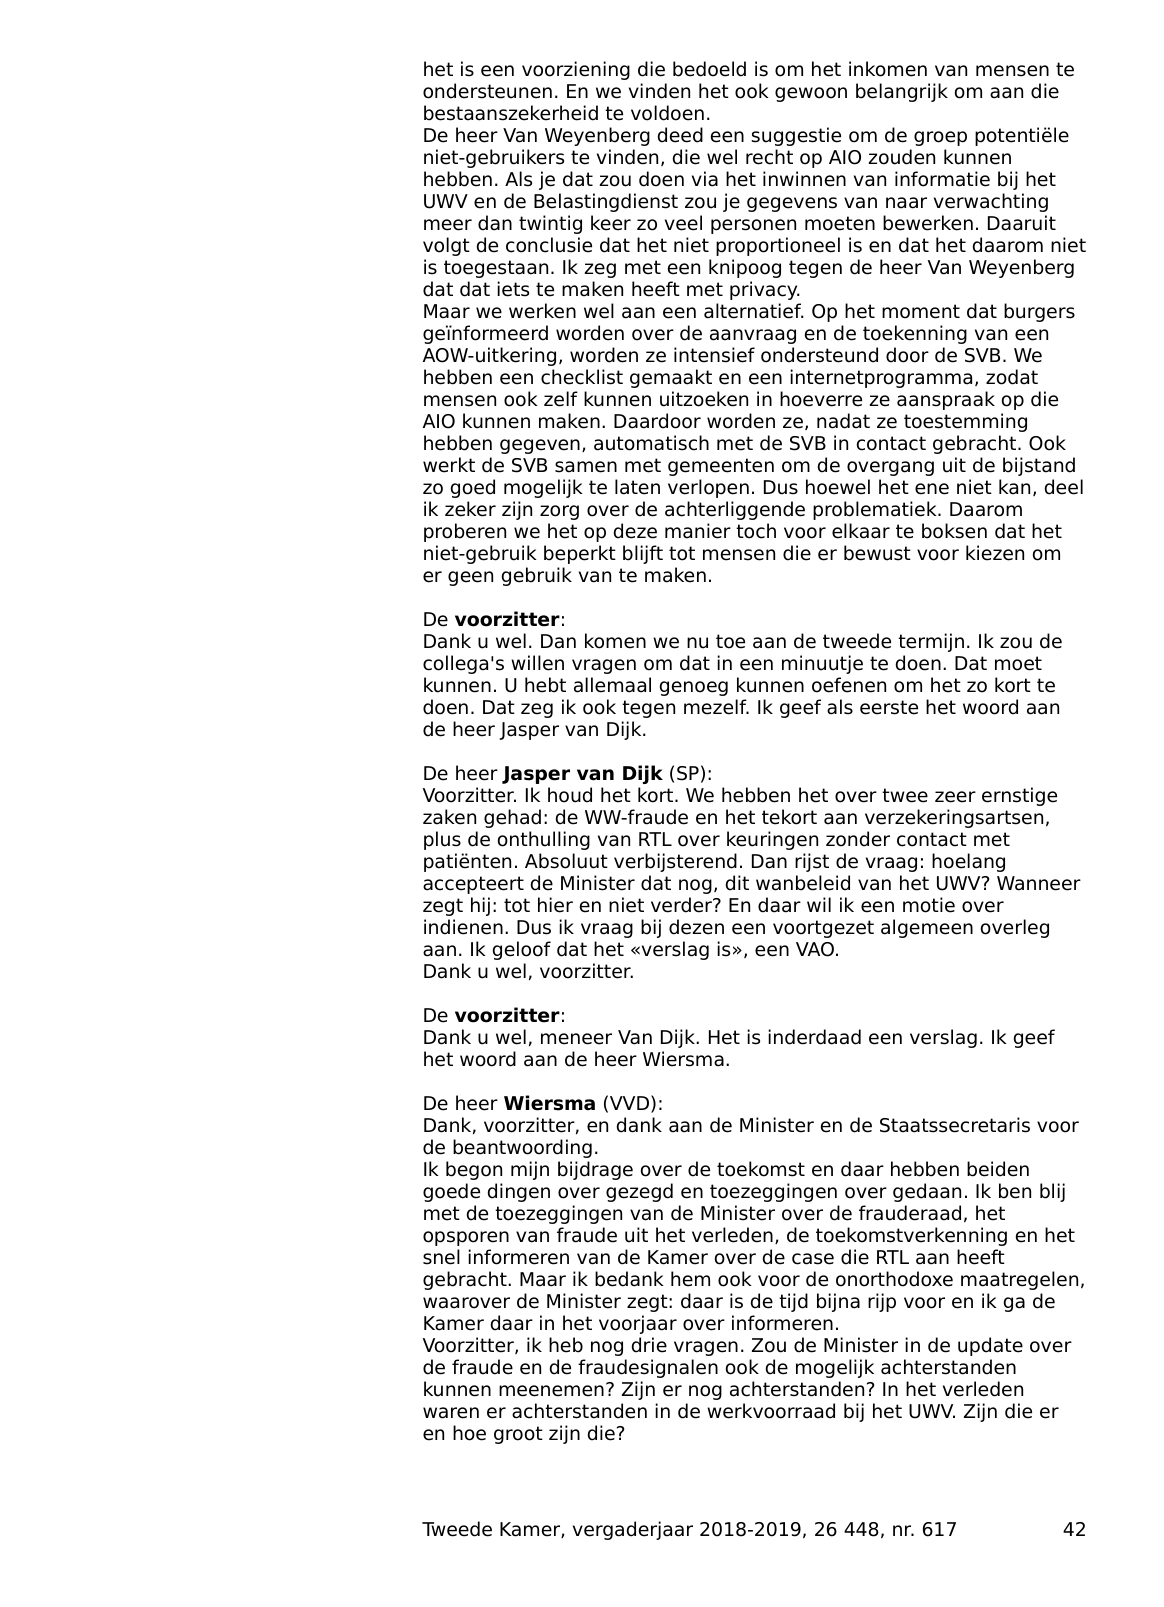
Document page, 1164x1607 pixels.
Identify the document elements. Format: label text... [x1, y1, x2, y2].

text Ik begon mijn bijdrage over de toekomst en daar hebben beiden goede dingen over gezegd en toezeggingen over gedaan. Ik ben blij met de toezeggingen van de Minister over de frauderaad, het opsporen van fraude uit het verleden, de toekomstverkenning en het snel informeren van de Kamer over de case die RTL aan heeft gebracht. Maar ik bedank hem ook voor de onorthodoxe maatregelen, waarover de Minister zegt: daar is de tijd bijna rijp voor en ik ga de Kamer daar in het voorjaar over informeren. [422, 1159, 1087, 1335]
text De heer Jasper van Dijk (SP): [422, 763, 1087, 785]
text Voorzitter, ik heb nog drie vragen. Zou de Minister in de update over de fraude en de fraudesignalen ook de mogelijk achterstanden kunnen meenemen? Zijn er nog achterstanden? In het verleden waren er achterstanden in de werkvoorraad bij het UWV. Zijn die er en hoe groot zijn die? [422, 1335, 1087, 1444]
text Voorzitter. Ik houd het kort. We hebben het over twee zeer ernstige zaken gehad: de WW-fraude en het tekort aan verzekeringsartsen, plus de onthulling van RTL over keuringen zonder contact met patiënten. Absoluut verbijsterend. Dan rijst de vraag: hoelang accepteert de Minister dat nog, dit wanbeleid van het UWV? Wanneer zegt hij: tot hier en niet verder? En daar wil ik een motie over indienen. Dus ik vraag bij dezen een voortgezet algemeen overleg aan. Ik geloof dat het «verslag is», een VAO. [422, 785, 1087, 961]
text Dank u wel, meneer Van Dijk. Het is inderdaad een verslag. Ik geef het woord aan de heer Wiersma. [422, 1027, 1087, 1071]
text Dank u wel. Dan komen we nu toe aan de tweede termijn. Ik zou de collega's willen vragen om dat in een minuutje te doen. Dat moet kunnen. U hebt allemaal genoeg kunnen oefenen om het zo kort te doen. Dat zeg ik ook tegen mezelf. Ik geef als eerste het woord aan de heer Jasper van Dijk. [422, 631, 1087, 741]
text De voorzitter: [422, 1005, 1087, 1027]
text het is een voorziening die bedoeld is om het inkomen van mensen te ondersteunen. En we vinden het ook gewoon belangrijk om aan die bestaanszekerheid te voldoen. [422, 59, 1087, 125]
text De heer Wiersma (VVD): [422, 1093, 1087, 1115]
text De voorzitter: [422, 609, 1087, 631]
text Dank u wel, voorzitter. [422, 961, 1087, 983]
text Maar we werken wel aan een alternatief. Op het moment dat burgers geïnformeerd worden over de aanvraag en de toekenning van een AOW-uitkering, worden ze intensief ondersteund door de SVB. We hebben een checklist gemaakt en een internetprogramma, zodat mensen ook zelf kunnen uitzoeken in hoeverre ze aanspraak op die AIO kunnen maken. Daardoor worden ze, nadat ze toestemming hebben gegeven, automatisch met de SVB in contact gebracht. Ook werkt de SVB samen met gemeenten om de overgang uit de bijstand zo goed mogelijk te laten verlopen. Dus hoewel het ene niet kan, deel ik zeker zijn zorg over de achterliggende problematiek. Daarom proberen we het op deze manier toch voor elkaar te boksen dat het niet-gebruik beperkt blijft tot mensen die er bewust voor kiezen om er geen gebruik van te maken. [422, 301, 1087, 587]
text Dank, voorzitter, en dank aan de Minister en de Staatssecretaris voor de beantwoording. [422, 1115, 1087, 1159]
text De heer Van Weyenberg deed een suggestie om de groep potentiële niet-gebruikers te vinden, die wel recht op AIO zouden kunnen hebben. Als je dat zou doen via het inwinnen van informatie bij het UWV en de Belastingdienst zou je gegevens van naar verwachting meer dan twintig keer zo veel personen moeten bewerken. Daaruit volgt de conclusie dat het niet proportioneel is en dat het daarom niet is toegestaan. Ik zeg met een knipoog tegen de heer Van Weyenberg dat dat iets te maken heeft met privacy. [422, 125, 1087, 301]
